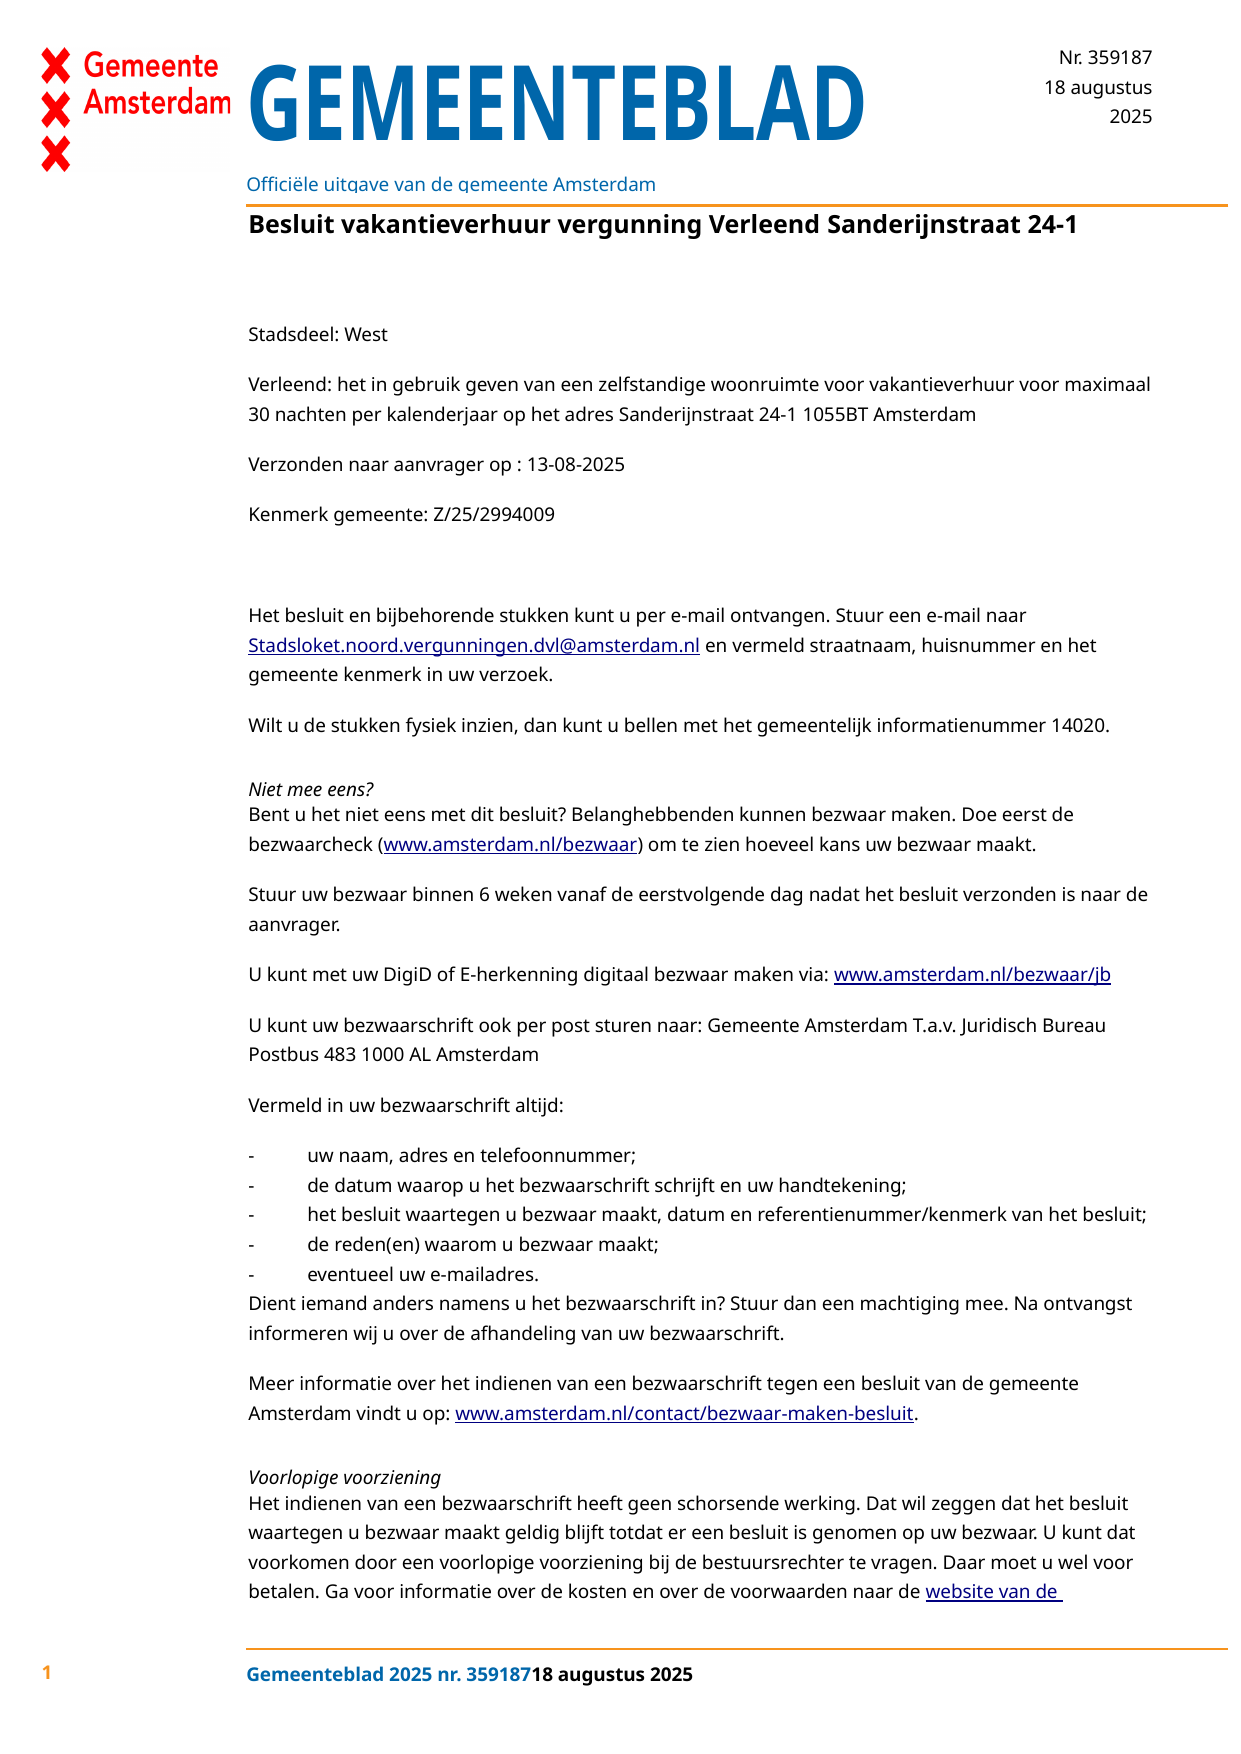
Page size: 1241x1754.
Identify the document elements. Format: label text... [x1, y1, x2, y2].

list het besluit waartegen u bezwaar maakt, datum en referentienummer/kenmerk van het besluit; [248, 1202, 1152, 1227]
text Dient iemand anders namens u het bezwaarschrift in? Stuur dan een machtiging mee. Na ontvangst informeren wij u over de afhandeling van uw bezwaarschrift. [248, 1290, 1152, 1346]
text Stadsdeel: West [248, 321, 1152, 346]
text Het indienen van een bezwaarschrift heeft geen schorsende werking. Dat wil zeggen dat het besluit waartegen u bezwaar maakt geldig blijft totdat er een besluit is genomen op uw bezwaar. U kunt dat voorkomen door een voorlopige voorziening bij de bestuursrechter te vragen. Daar moet u wel voor betalen. Ga voor informatie over de kosten en over de voorwaarden naar de website van de [248, 1490, 1152, 1604]
text Het besluit en bijbehorende stukken kunt u per e-mail ontvangen. Stuur een e-mail naar Stadsloket.noord.vergunningen.dvl@amsterdam.nl en vermeld straatnaam, huisnummer en het gemeente kenmerk in uw verzoek. [248, 602, 1152, 687]
list de datum waarop u het bezwaarschrift schrijft en uw handtekening; [248, 1172, 1152, 1198]
list uw naam, adres en telefoonnummer; [248, 1142, 1152, 1168]
text Vermeld in uw bezwaarschrift altijd: [248, 1092, 1152, 1118]
picture [41, 47, 231, 172]
text U kunt uw bezwaarschrift ook per post sturen naar: Gemeente Amsterdam T.a.v. Juridisch Bureau Postbus 483 1000 AL Amsterdam [248, 1012, 1152, 1067]
text U kunt met uw DigiD of E-herkenning digitaal bezwaar maken via: www.amsterdam.nl/bezwaar/jb [248, 962, 1152, 987]
text Verleend: het in gebruik geven van een zelfstandige woonruimte voor vakantieverhuur voor maximaal 30 nachten per kalenderjaar op het adres Sanderijnstraat 24-1 1055BT Amsterdam [248, 371, 1152, 426]
text Verzonden naar aanvrager op : 13-08-2025 [248, 451, 1152, 477]
text Niet mee eens? [248, 776, 1152, 802]
list eventueel uw e-mailadres. [248, 1261, 1152, 1287]
list de reden(en) waarom u bezwaar maakt; [248, 1231, 1152, 1257]
text Bent u het niet eens met dit besluit? Belanghebbenden kunnen bezwaar maken. Doe eerst de bezwaarcheck (www.amsterdam.nl/bezwaar) om te zien hoeveel kans uw bezwaar maakt. [248, 802, 1152, 857]
text Wilt u de stukken fysiek inzien, dan kunt u bellen met het gemeentelijk informatienummer 14020. [248, 712, 1152, 738]
text Kenmerk gemeente: Z/25/2994009 [248, 502, 1152, 527]
text Besluit vakantieverhuur vergunning Verleend Sanderijnstraat 24-1 [248, 207, 1152, 241]
text Stuur uw bezwaar binnen 6 weken vanaf de eerstvolgende dag nadat het besluit verzonden is naar de aanvrager. [248, 882, 1152, 937]
text Meer informatie over het indienen van een bezwaarschrift tegen een besluit van de gemeente Amsterdam vindt u op: www.amsterdam.nl/contact/bezwaar-maken-besluit. [248, 1370, 1152, 1426]
text Voorlopige voorziening [248, 1464, 1152, 1490]
